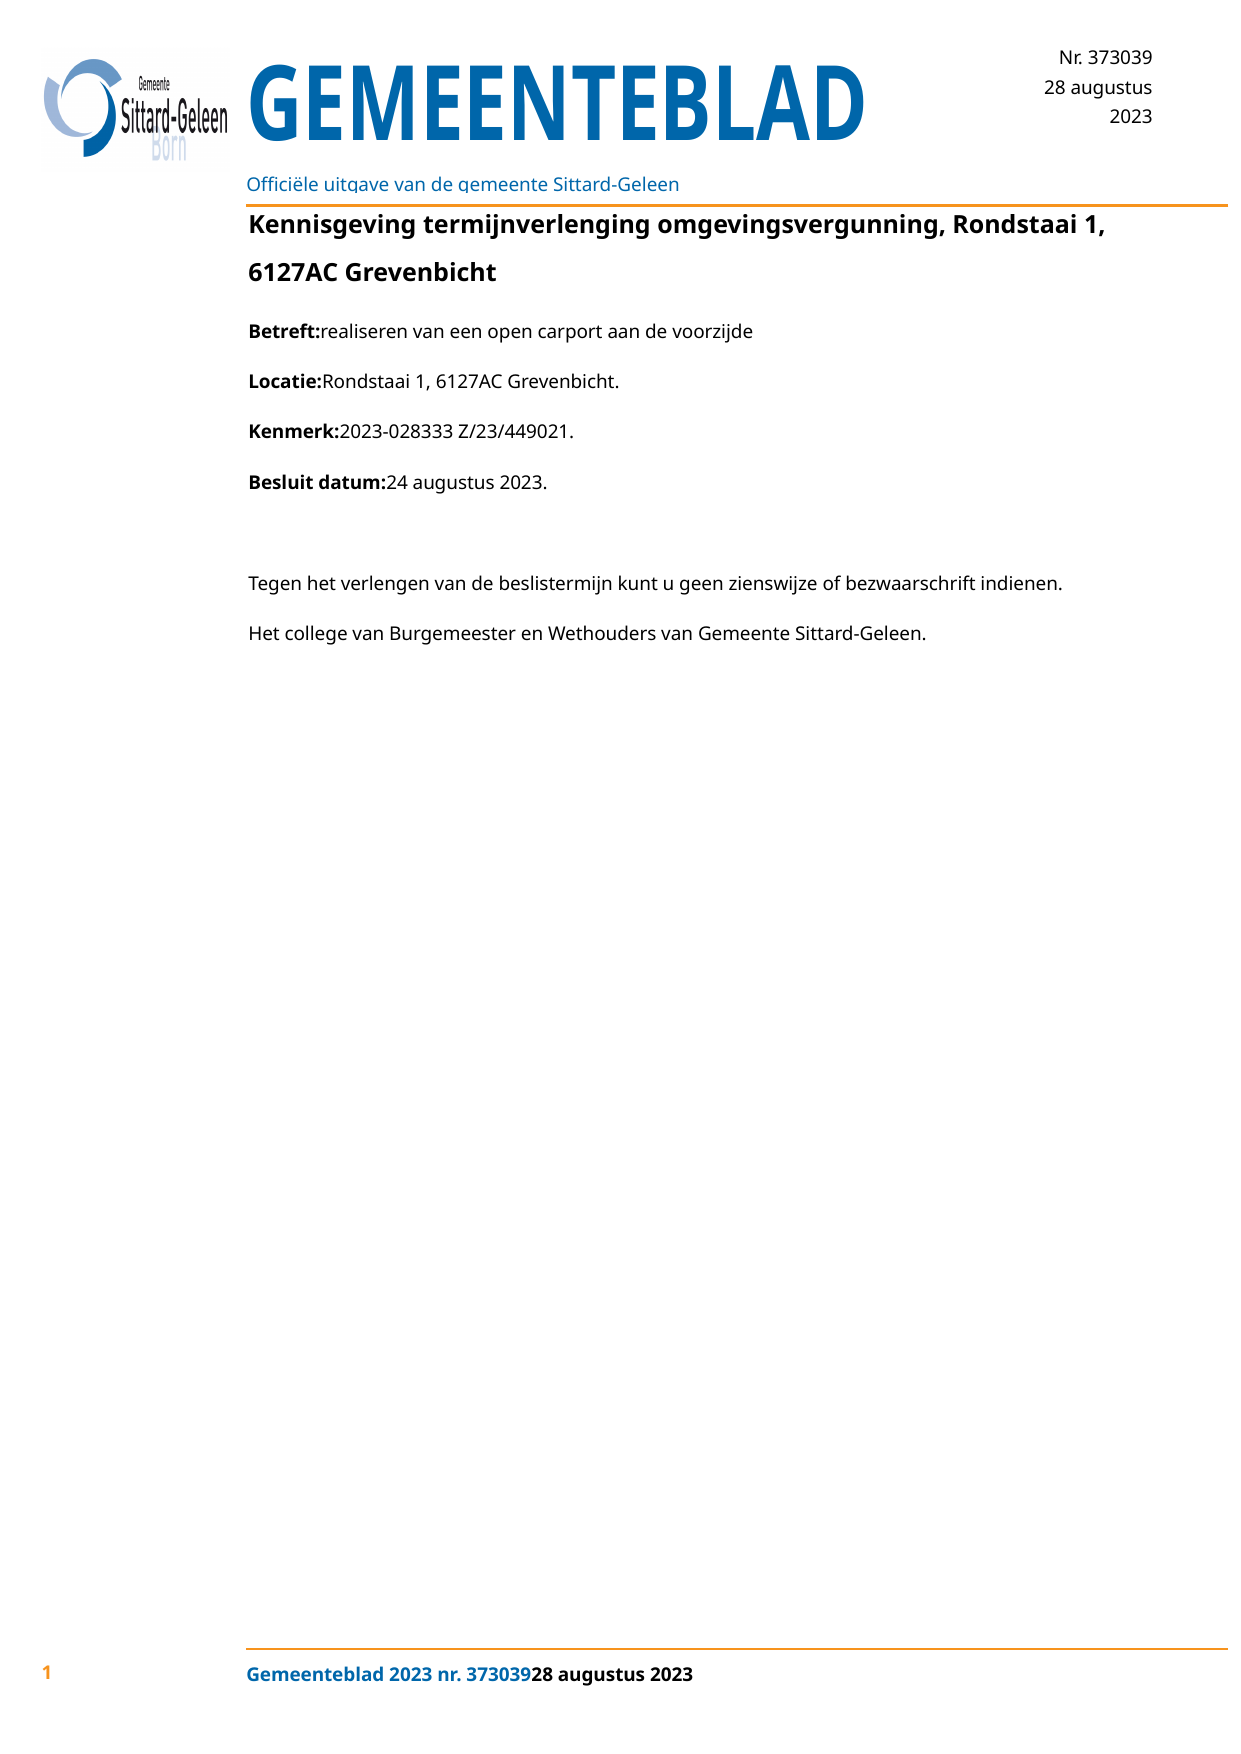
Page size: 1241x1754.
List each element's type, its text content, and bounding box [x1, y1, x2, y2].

picture [41, 47, 231, 172]
text Besluit datum:24 augustus 2023. [248, 469, 1152, 495]
text Locatie:Rondstaai 1, 6127AC Grevenbicht. [248, 368, 1152, 394]
text Kennisgeving termijnverlenging omgevingsvergunning, Rondstaai 1, 6127AC Grevenbicht [248, 207, 1152, 288]
text Betreft:realiseren van een open carport aan de voorzijde [248, 318, 1152, 344]
text Tegen het verlengen van de beslistermijn kunt u geen zienswijze of bezwaarschrift indienen. [248, 570, 1152, 596]
text Het college van Burgemeester en Wethouders van Gemeente Sittard-Geleen. [248, 620, 1152, 646]
text Kenmerk:2023-028333 Z/23/449021. [248, 419, 1152, 444]
